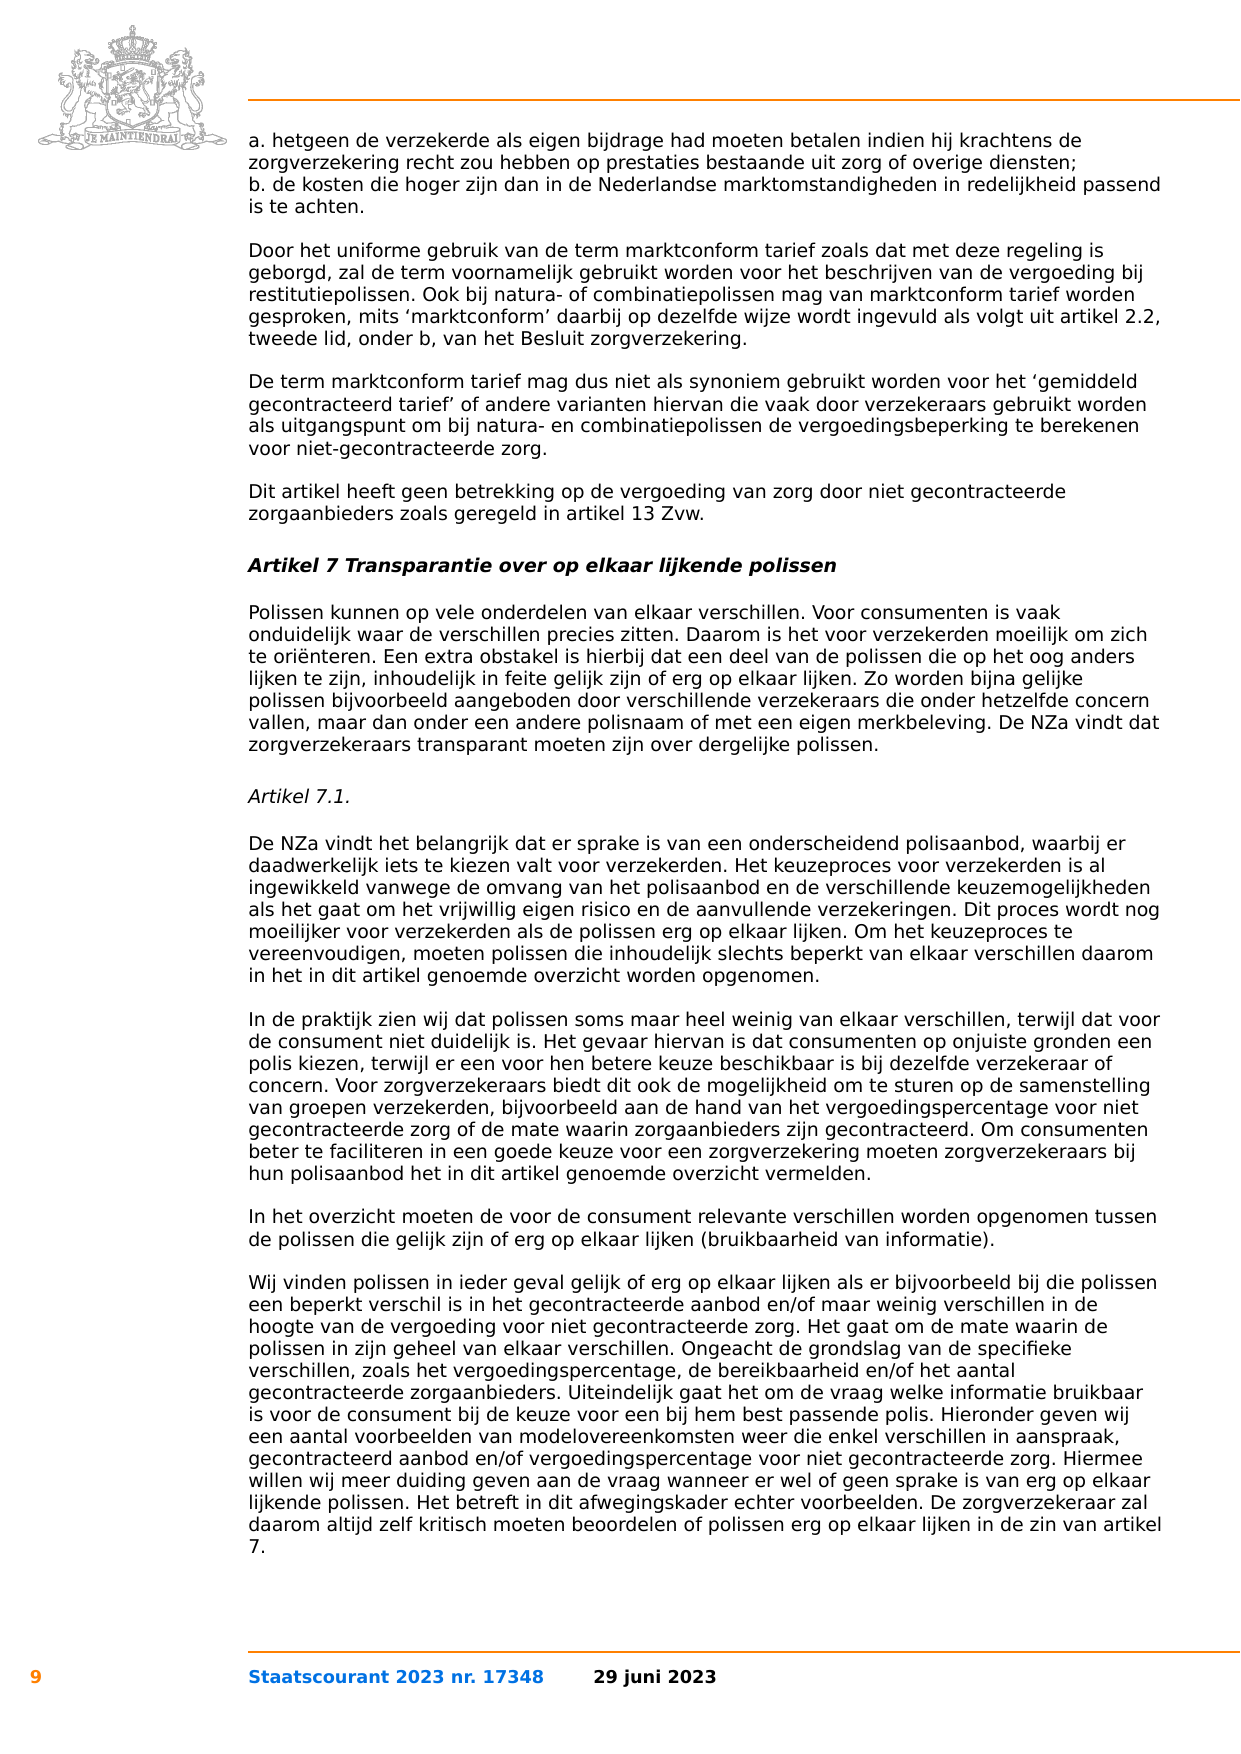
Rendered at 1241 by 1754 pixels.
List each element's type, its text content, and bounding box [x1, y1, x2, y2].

subtitle Artikel 7.1. [248, 786, 1163, 808]
text In de praktijk zien wij dat polissen soms maar heel weinig van elkaar verschillen, terwijl dat voor de consument niet duidelijk is. Het gevaar hiervan is dat consumenten op onjuiste gronden een polis kiezen, terwijl er een voor hen betere keuze beschikbaar is bij dezelfde verzekeraar of concern. Voor zorgverzekeraars biedt dit ook de mogelijkheid om te sturen op de samenstelling van groepen verzekerden, bijvoorbeeld aan de hand van het vergoedingspercentage voor niet gecontracteerde zorg of de mate waarin zorgaanbieders zijn gecontracteerd. Om consumenten beter te faciliteren in een goede keuze voor een zorgverzekering moeten zorgverzekeraars bij hun polisaanbod het in dit artikel genoemde overzicht vermelden. [248, 1009, 1163, 1184]
text Polissen kunnen op vele onderdelen van elkaar verschillen. Voor consumenten is vaak onduidelijk waar de verschillen precies zitten. Daarom is het voor verzekerden moeilijk om zich te oriënteren. Een extra obstakel is hierbij dat een deel van de polissen die op het oog anders lijken te zijn, inhoudelijk in feite gelijk zijn of erg op elkaar lijken. Zo worden bijna gelijke polissen bijvoorbeeld aangeboden door verschillende verzekeraars die onder hetzelfde concern vallen, maar dan onder een andere polisnaam of met een eigen merkbeleving. De NZa vindt dat zorgverzekeraars transparant moeten zijn over dergelijke polissen. [248, 602, 1163, 756]
text Door het uniforme gebruik van de term marktconform tarief zoals dat met deze regeling is geborgd, zal de term voornamelijk gebruikt worden voor het beschrijven van de vergoeding bij restitutiepolissen. Ook bij natura- of combinatiepolissen mag van marktconform tarief worden gesproken, mits ‘marktconform’ daarbij op dezelfde wijze wordt ingevuld als volgt uit artikel 2.2, tweede lid, onder b, van het Besluit zorgverzekering. [248, 240, 1163, 349]
text a. hetgeen de verzekerde als eigen bijdrage had moeten betalen indien hij krachtens de zorgverzekering recht zou hebben op prestaties bestaande uit zorg of overige diensten; [248, 130, 1163, 174]
text Wij vinden polissen in ieder geval gelijk of erg op elkaar lijken als er bijvoorbeeld bij die polissen een beperkt verschil is in het gecontracteerde aanbod en/of maar weinig verschillen in de hoogte van de vergoeding voor niet gecontracteerde zorg. Het gaat om de mate waarin de polissen in zijn geheel van elkaar verschillen. Ongeacht de grondslag van de specifieke verschillen, zoals het vergoedingspercentage, de bereikbaarheid en/of het aantal gecontracteerde zorgaanbieders. Uiteindelijk gaat het om de vraag welke informatie bruikbaar is voor de consument bij de keuze voor een bij hem best passende polis. Hieronder geven wij een aantal voorbeelden van modelovereenkomsten weer die enkel verschillen in aanspraak, gecontracteerd aanbod en/of vergoedingspercentage voor niet gecontracteerde zorg. Hiermee willen wij meer duiding geven aan de vraag wanneer er wel of geen sprake is van erg op elkaar lijkende polissen. Het betreft in dit afwegingskader echter voorbeelden. De zorgverzekeraar zal daarom altijd zelf kritisch moeten beoordelen of polissen erg op elkaar lijken in de zin van artikel 7. [248, 1272, 1163, 1558]
subtitle Artikel 7 Transparantie over op elkaar lijkende polissen [248, 555, 1163, 577]
text b. de kosten die hoger zijn dan in de Nederlandse marktomstandigheden in redelijkheid passend is te achten. [248, 174, 1163, 218]
text De term marktconform tarief mag dus niet als synoniem gebruikt worden voor het ‘gemiddeld gecontracteerd tarief’ of andere varianten hiervan die vaak door verzekeraars gebruikt worden als uitgangspunt om bij natura- en combinatiepolissen de vergoedingsbeperking te berekenen voor niet-gecontracteerde zorg. [248, 371, 1163, 459]
text De NZa vindt het belangrijk dat er sprake is van een onderscheidend polisaanbod, waarbij er daadwerkelijk iets te kiezen valt voor verzekerden. Het keuzeproces voor verzekerden is al ingewikkeld vanwege de omvang van het polisaanbod en de verschillende keuzemogelijkheden als het gaat om het vrijwillig eigen risico en de aanvullende verzekeringen. Dit proces wordt nog moeilijker voor verzekerden als de polissen erg op elkaar lijken. Om het keuzeproces te vereenvoudigen, moeten polissen die inhoudelijk slechts beperkt van elkaar verschillen daarom in het in dit artikel genoemde overzicht worden opgenomen. [248, 833, 1163, 987]
text Dit artikel heeft geen betrekking op de vergoeding van zorg door niet gecontracteerde zorgaanbieders zoals geregeld in artikel 13 Zvw. [248, 481, 1163, 525]
picture [38, 25, 227, 150]
text In het overzicht moeten de voor de consument relevante verschillen worden opgenomen tussen de polissen die gelijk zijn of erg op elkaar lijken (bruikbaarheid van informatie). [248, 1206, 1163, 1250]
